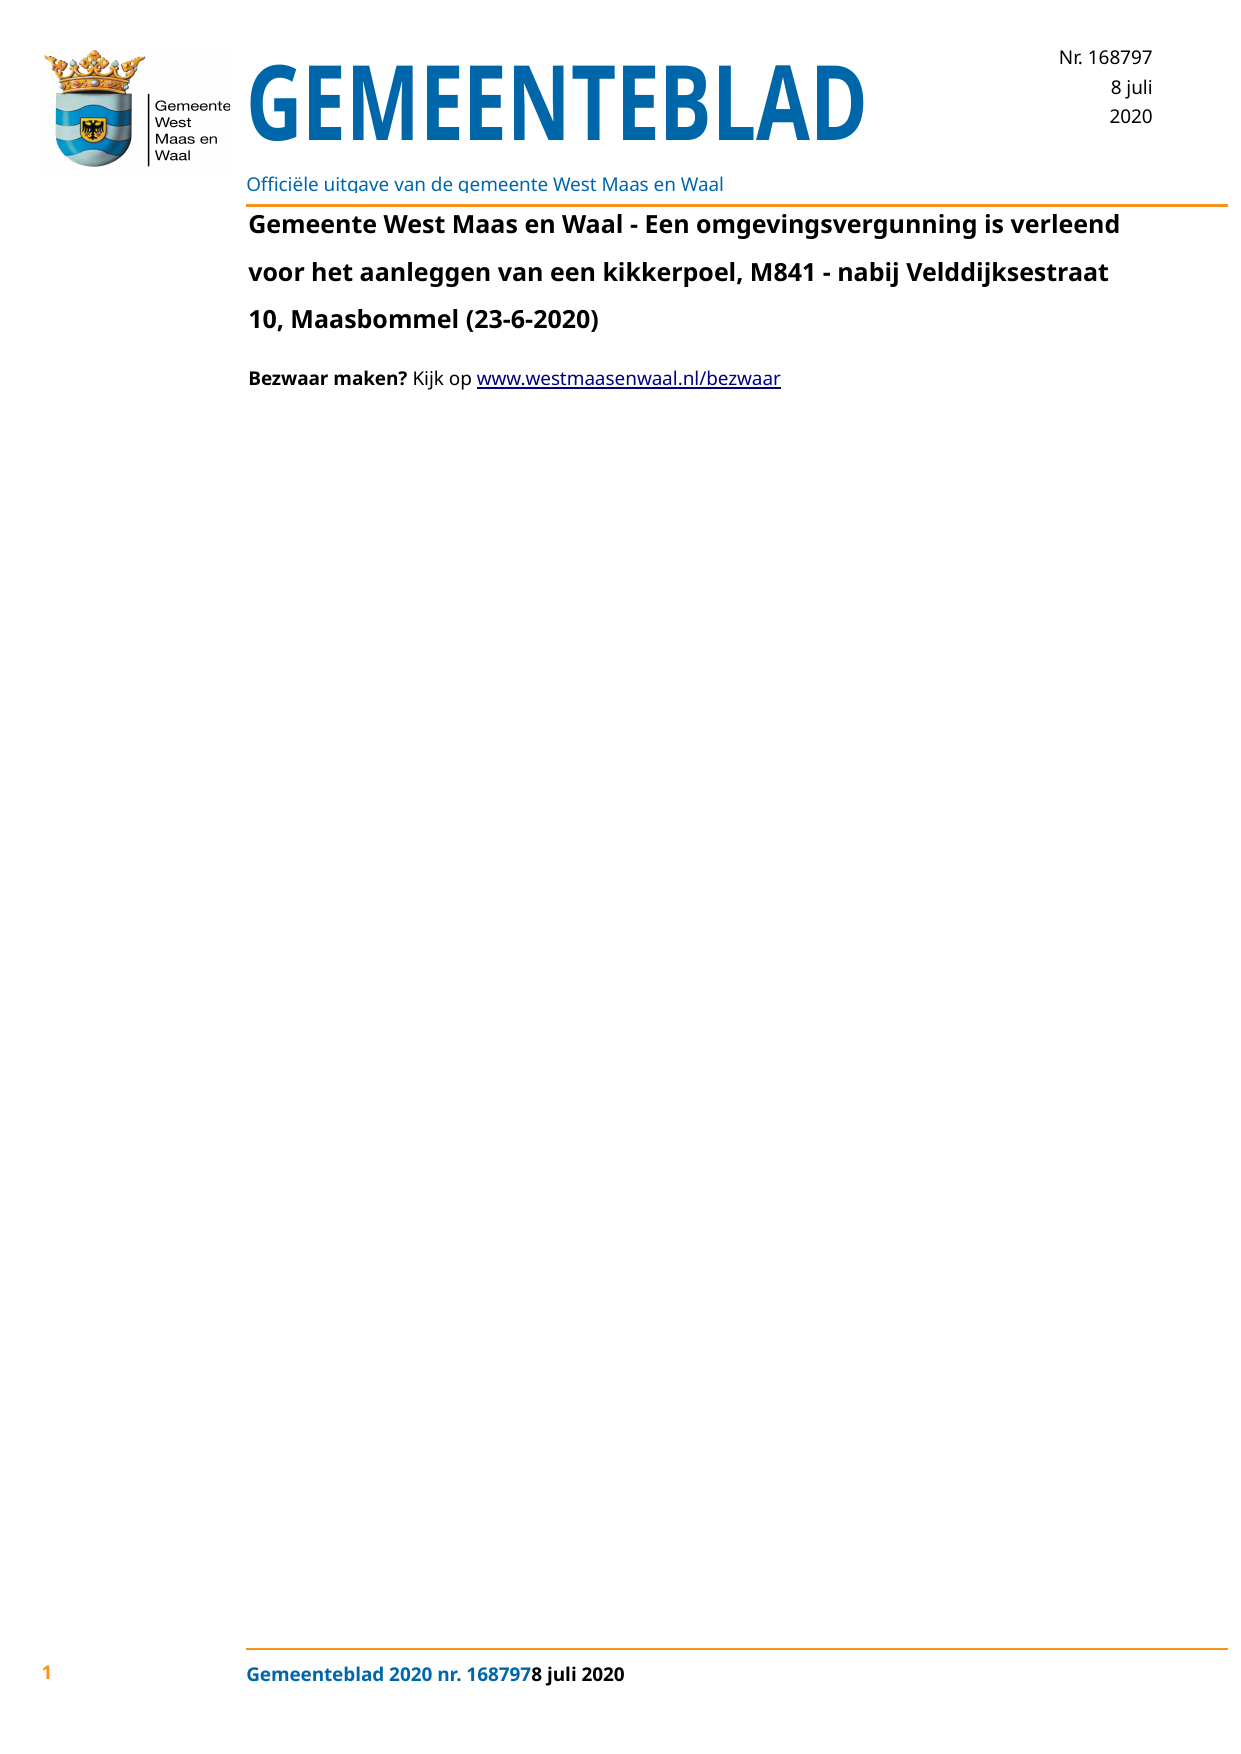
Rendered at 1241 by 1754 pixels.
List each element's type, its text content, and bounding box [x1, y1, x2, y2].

text Gemeente West Maas en Waal - Een omgevingsvergunning is verleend voor het aanleggen van een kikkerpoel, M841 - nabij Velddijksestraat 10, Maasbommel (23-6-2020) [248, 207, 1152, 336]
text Bezwaar maken? Kijk op www.westmaasenwaal.nl/bezwaar [248, 366, 1152, 391]
picture [41, 47, 231, 172]
